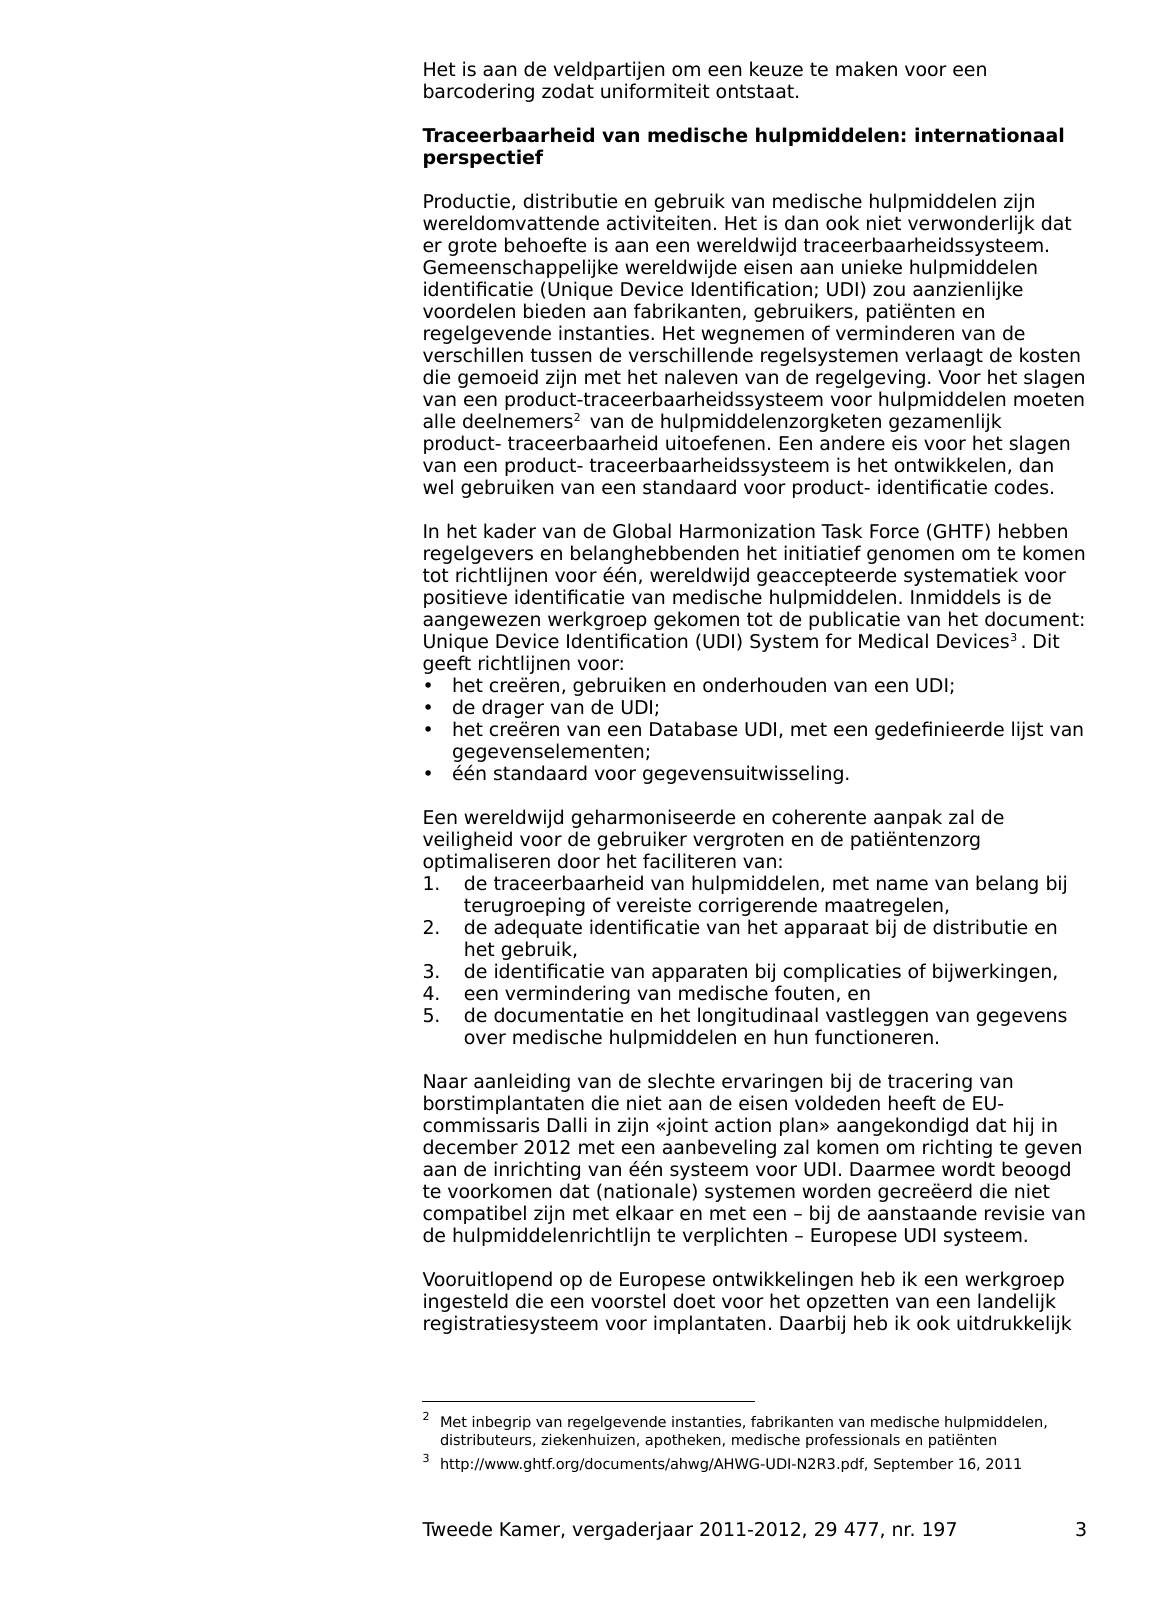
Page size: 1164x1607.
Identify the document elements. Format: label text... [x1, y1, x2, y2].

text 1. de traceerbaarheid van hulpmiddelen, met name van belang bij terugroeping of vereiste corrigerende maatregelen, [422, 873, 1087, 917]
text Een wereldwijd geharmoniseerde en coherente aanpak zal de veiligheid voor de gebruiker vergroten en de patiëntenzorg optimaliseren door het faciliteren van: [422, 807, 1087, 873]
text 4. een vermindering van medische fouten, en [422, 983, 1087, 1005]
text Naar aanleiding van de slechte ervaringen bij de tracering van borstimplantaten die niet aan de eisen voldeden heeft de EU-commissaris Dalli in zijn «joint action plan» aangekondigd dat hij in december 2012 met een aanbeveling zal komen om richting te geven aan de inrichting van één systeem voor UDI. Daarmee wordt beoogd te voorkomen dat (nationale) systemen worden gecreëerd die niet compatibel zijn met elkaar en met een – bij de aanstaande revisie van de hulpmiddelenrichtlijn te verplichten – Europese UDI systeem. [422, 1071, 1087, 1247]
text Het is aan de veldpartijen om een keuze te maken voor een barcodering zodat uniformiteit ontstaat. [422, 59, 1087, 103]
text 3. de identificatie van apparaten bij complicaties of bijwerkingen, [422, 961, 1087, 983]
text • één standaard voor gegevensuitwisseling. [422, 763, 1087, 785]
text http://www.ghtf.org/documents/ahwg/AHWG-UDI-N2R3.pdf, September 16, 2011 [422, 1452, 1087, 1474]
text Vooruitlopend op de Europese ontwikkelingen heb ik een werkgroep ingesteld die een voorstel doet voor het opzetten van een landelijk registratiesysteem voor implantaten. Daarbij heb ik ook uitdrukkelijk [422, 1269, 1087, 1335]
text Productie, distributie en gebruik van medische hulpmiddelen zijn wereldomvattende activiteiten. Het is dan ook niet verwonderlijk dat er grote behoefte is aan een wereldwijd traceerbaarheidssysteem. Gemeenschappelijke wereldwijde eisen aan unieke hulpmiddelen identificatie (Unique Device Identification; UDI) zou aanzienlijke voordelen bieden aan fabrikanten, gebruikers, patiënten en regelgevende instanties. Het wegnemen of verminderen van de verschillen tussen de verschillende regelsystemen verlaagt de kosten die gemoeid zijn met het naleven van de regelgeving. Voor het slagen van een product-traceerbaarheidssysteem voor hulpmiddelen moeten alle deelnemers van de hulpmiddelenzorgketen gezamenlijk product- traceerbaarheid uitoefenen. Een andere eis voor het slagen van een product- traceerbaarheidssysteem is het ontwikkelen, dan wel gebruiken van een standaard voor product- identificatie codes. [422, 191, 1087, 499]
text 5. de documentatie en het longitudinaal vastleggen van gegevens over medische hulpmiddelen en hun functioneren. [422, 1005, 1087, 1049]
text • het creëren, gebruiken en onderhouden van een UDI; [422, 675, 1087, 697]
text Met inbegrip van regelgevende instanties, fabrikanten van medische hulpmiddelen, distributeurs, ziekenhuizen, apotheken, medische professionals en patiënten [422, 1410, 1087, 1449]
text • het creëren van een Database UDI, met een gedefinieerde lijst van gegevenselementen; [422, 719, 1087, 763]
text • de drager van de UDI; [422, 697, 1087, 719]
text 2. de adequate identificatie van het apparaat bij de distributie en het gebruik, [422, 917, 1087, 961]
subtitle Traceerbaarheid van medische hulpmiddelen: internationaal perspectief [422, 125, 1087, 169]
text In het kader van de Global Harmonization Task Force (GHTF) hebben regelgevers en belanghebbenden het initiatief genomen om te komen tot richtlijnen voor één, wereldwijd geaccepteerde systematiek voor positieve identificatie van medische hulpmiddelen. Inmiddels is de aangewezen werkgroep gekomen tot de publicatie van het document: Unique Device Identification (UDI) System for Medical Devices. Dit geeft richtlijnen voor: [422, 521, 1087, 675]
